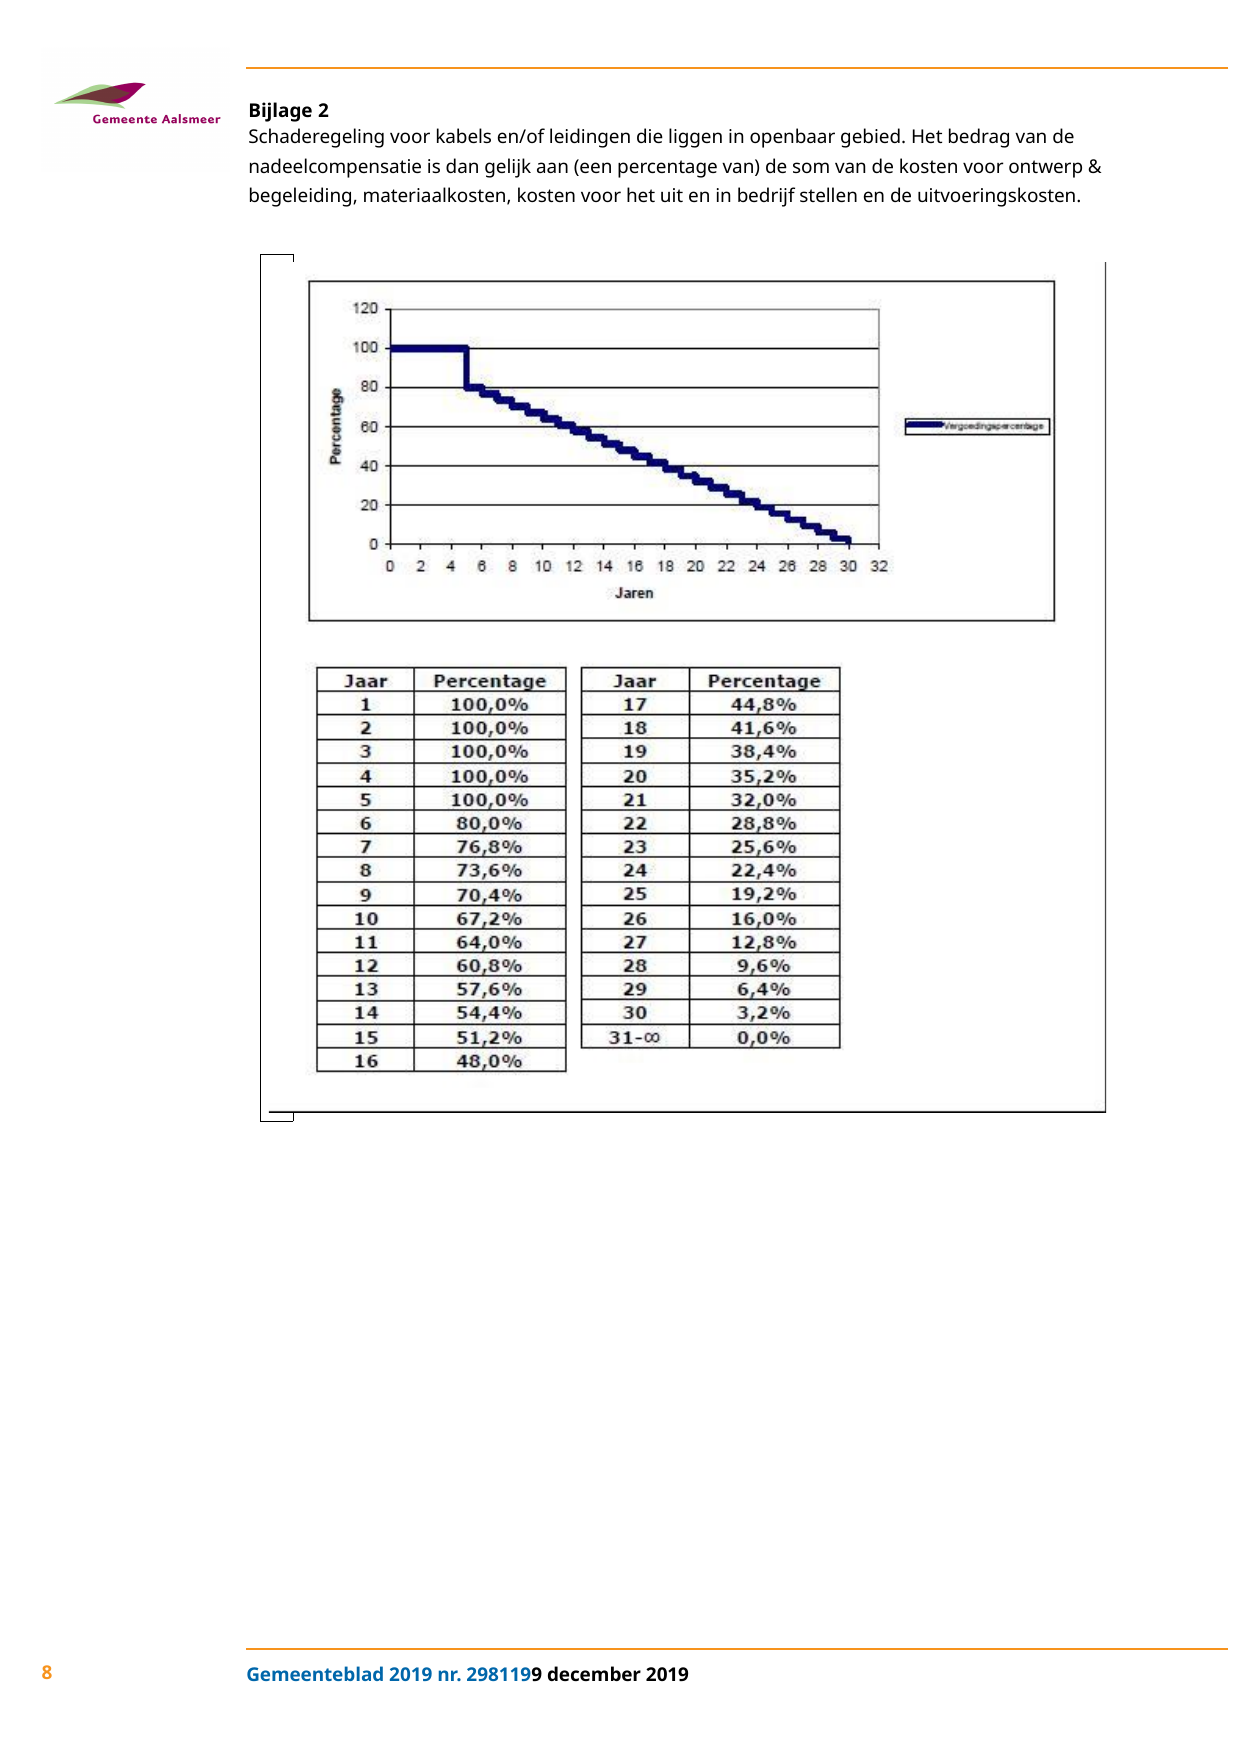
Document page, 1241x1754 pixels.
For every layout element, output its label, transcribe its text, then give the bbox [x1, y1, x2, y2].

picture [268, 262, 1107, 1113]
picture [41, 47, 231, 172]
text Schaderegeling voor kabels en/of leidingen die liggen in openbaar gebied. Het bedrag van de nadeelcompensatie is dan gelijk aan (een percentage van) de som van de kosten voor ontwerp & begeleiding, materiaalkosten, kosten voor het uit en in bedrijf stellen en de uitvoeringskosten. [248, 123, 1152, 208]
text Bijlage 2 [248, 95, 1152, 123]
